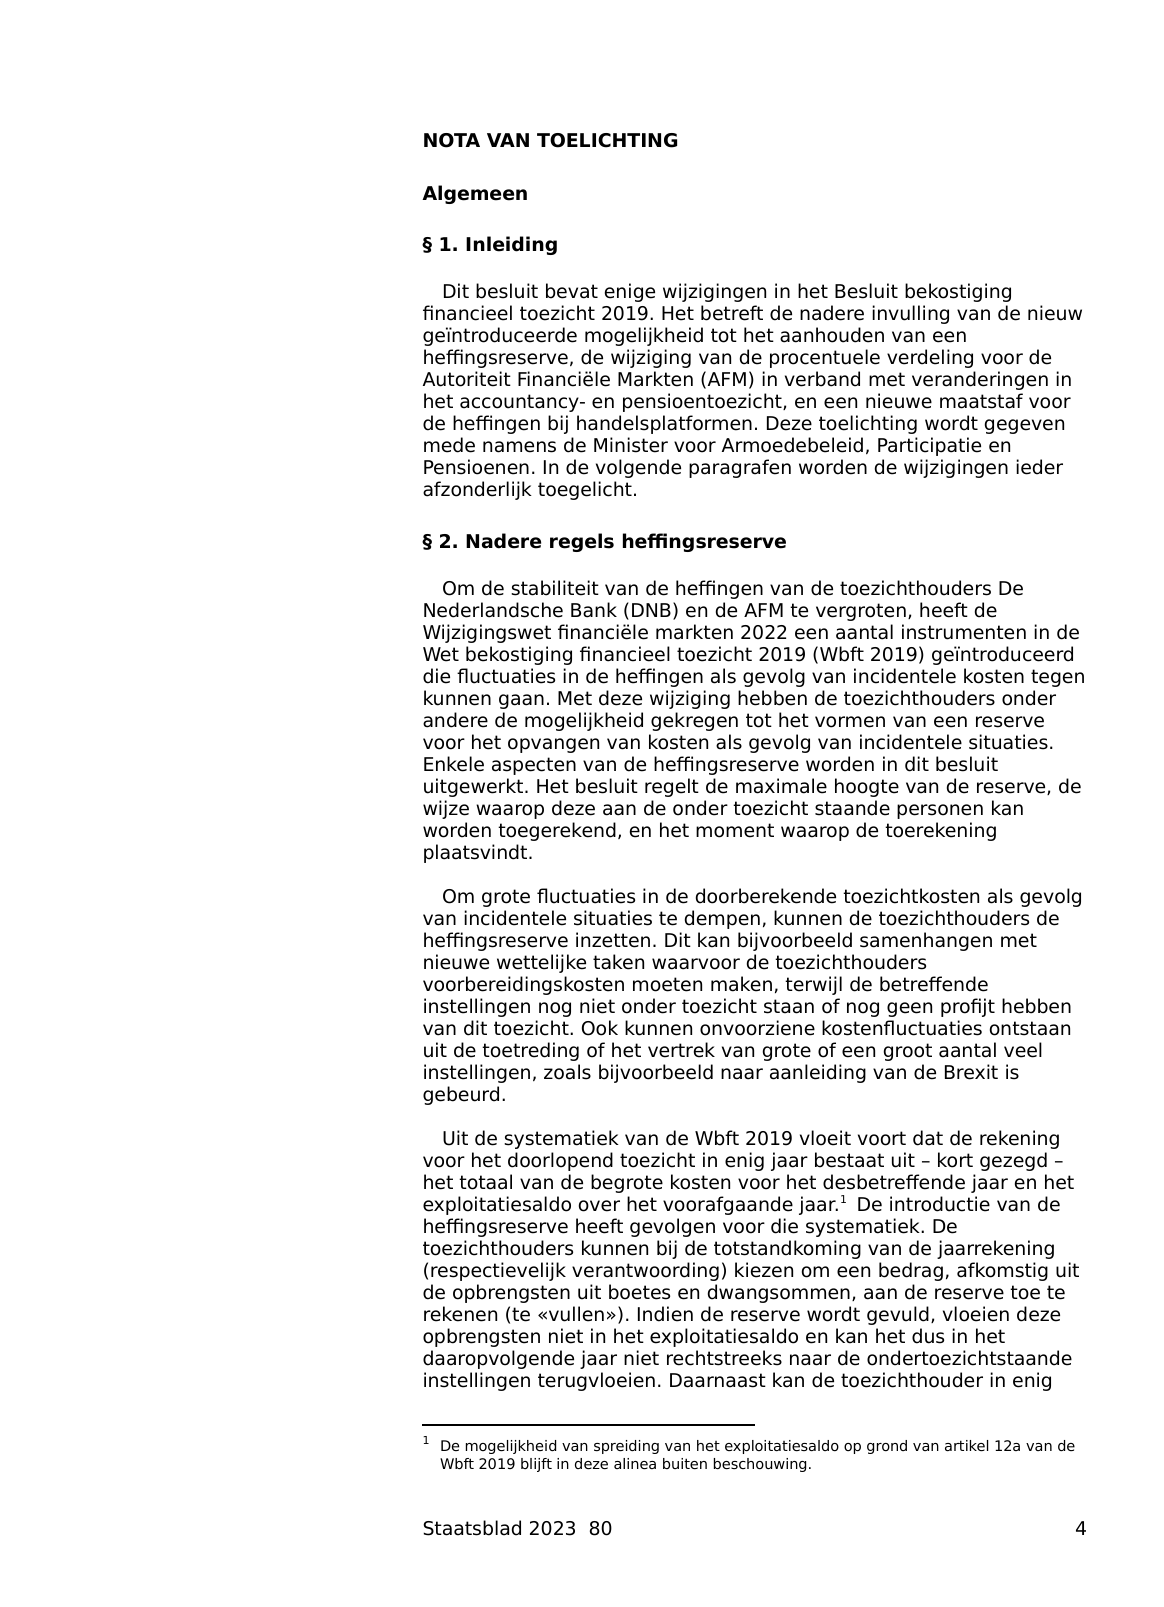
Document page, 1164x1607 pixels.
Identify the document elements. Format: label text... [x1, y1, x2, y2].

text Uit de systematiek van de Wbft 2019 vloeit voort dat de rekening voor het doorlopend toezicht in enig jaar bestaat uit – kort gezegd – het totaal van de begrote kosten voor het desbetreffende jaar en het exploitatiesaldo over het voorafgaande jaar. De introductie van de heffingsreserve heeft gevolgen voor die systematiek. De toezichthouders kunnen bij de totstandkoming van de jaarrekening (respectievelijk verantwoording) kiezen om een bedrag, afkomstig uit de opbrengsten uit boetes en dwangsommen, aan de reserve toe te rekenen (te «vullen»). Indien de reserve wordt gevuld, vloeien deze opbrengsten niet in het exploitatiesaldo en kan het dus in het daaropvolgende jaar niet rechtstreeks naar de ondertoezichtstaande instellingen terugvloeien. Daarnaast kan de toezichthouder in enig [422, 1128, 1087, 1392]
text Dit besluit bevat enige wijzigingen in het Besluit bekostiging financieel toezicht 2019. Het betreft de nadere invulling van de nieuw geïntroduceerde mogelijkheid tot het aanhouden van een heffingsreserve, de wijziging van de procentuele verdeling voor de Autoriteit Financiële Markten (AFM) in verband met veranderingen in het accountancy- en pensioentoezicht, en een nieuwe maatstaf voor de heffingen bij handelsplatformen. Deze toelichting wordt gegeven mede namens de Minister voor Armoedebeleid, Participatie en Pensioenen. In de volgende paragrafen worden de wijzigingen ieder afzonderlijk toegelicht. [422, 281, 1087, 501]
subtitle Algemeen [422, 182, 1087, 204]
text Om grote fluctuaties in de doorberekende toezichtkosten als gevolg van incidentele situaties te dempen, kunnen de toezichthouders de heffingsreserve inzetten. Dit kan bijvoorbeeld samenhangen met nieuwe wettelijke taken waarvoor de toezichthouders voorbereidingskosten moeten maken, terwijl de betreffende instellingen nog niet onder toezicht staan of nog geen profijt hebben van dit toezicht. Ook kunnen onvoorziene kostenfluctuaties ontstaan uit de toetreding of het vertrek van grote of een groot aantal veel instellingen, zoals bijvoorbeeld naar aanleiding van de Brexit is gebeurd. [422, 886, 1087, 1106]
text De mogelijkheid van spreiding van het exploitatiesaldo op grond van artikel 12a van de Wbft 2019 blijft in deze alinea buiten beschouwing. [422, 1434, 1087, 1473]
subtitle § 1. Inleiding [422, 234, 1087, 256]
text Om de stabiliteit van de heffingen van de toezichthouders De Nederlandsche Bank (DNB) en de AFM te vergroten, heeft de Wijzigingswet financiële markten 2022 een aantal instrumenten in de Wet bekostiging financieel toezicht 2019 (Wbft 2019) geïntroduceerd die fluctuaties in de heffingen als gevolg van incidentele kosten tegen kunnen gaan. Met deze wijziging hebben de toezichthouders onder andere de mogelijkheid gekregen tot het vormen van een reserve voor het opvangen van kosten als gevolg van incidentele situaties. Enkele aspecten van de heffingsreserve worden in dit besluit uitgewerkt. Het besluit regelt de maximale hoogte van de reserve, de wijze waarop deze aan de onder toezicht staande personen kan worden toegerekend, en het moment waarop de toerekening plaatsvindt. [422, 578, 1087, 864]
subtitle NOTA VAN TOELICHTING [422, 130, 1087, 152]
subtitle § 2. Nadere regels heffingsreserve [422, 531, 1087, 553]
